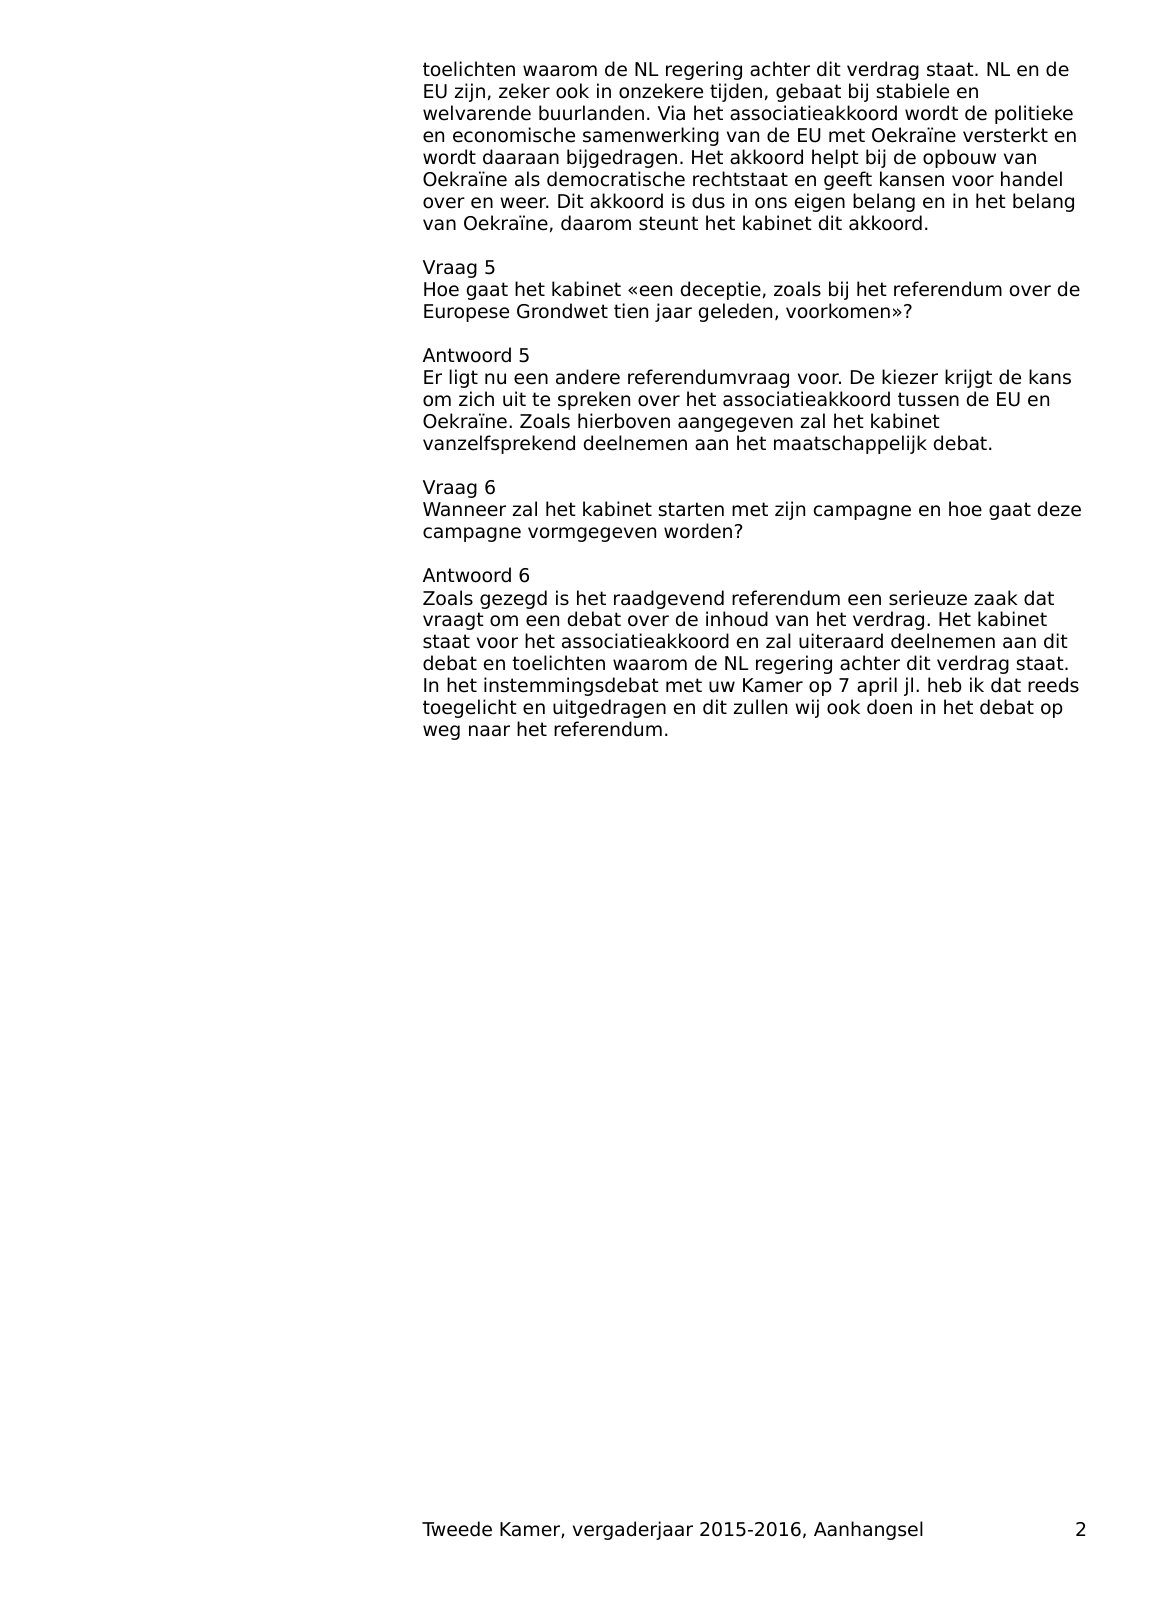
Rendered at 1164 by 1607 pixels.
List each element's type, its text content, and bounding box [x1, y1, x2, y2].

text Vraag 6 [422, 477, 1087, 499]
text Antwoord 5 [422, 345, 1087, 367]
text Wanneer zal het kabinet starten met zijn campagne en hoe gaat deze campagne vormgegeven worden? [422, 499, 1087, 543]
text Zoals gezegd is het raadgevend referendum een serieuze zaak dat vraagt om een debat over de inhoud van het verdrag. Het kabinet staat voor het associatieakkoord en zal uiteraard deelnemen aan dit debat en toelichten waarom de NL regering achter dit verdrag staat. In het instemmingsdebat met uw Kamer op 7 april jl. heb ik dat reeds toegelicht en uitgedragen en dit zullen wij ook doen in het debat op weg naar het referendum. [422, 587, 1087, 741]
text Er ligt nu een andere referendumvraag voor. De kiezer krijgt de kans om zich uit te spreken over het associatieakkoord tussen de EU en Oekraïne. Zoals hierboven aangegeven zal het kabinet vanzelfsprekend deelnemen aan het maatschappelijk debat. [422, 367, 1087, 455]
text Hoe gaat het kabinet «een deceptie, zoals bij het referendum over de Europese Grondwet tien jaar geleden, voorkomen»? [422, 279, 1087, 323]
text toelichten waarom de NL regering achter dit verdrag staat. NL en de EU zijn, zeker ook in onzekere tijden, gebaat bij stabiele en welvarende buurlanden. Via het associatieakkoord wordt de politieke en economische samenwerking van de EU met Oekraïne versterkt en wordt daaraan bijgedragen. Het akkoord helpt bij de opbouw van Oekraïne als democratische rechtstaat en geeft kansen voor handel over en weer. Dit akkoord is dus in ons eigen belang en in het belang van Oekraïne, daarom steunt het kabinet dit akkoord. [422, 59, 1087, 235]
text Antwoord 6 [422, 565, 1087, 587]
text Vraag 5 [422, 257, 1087, 279]
